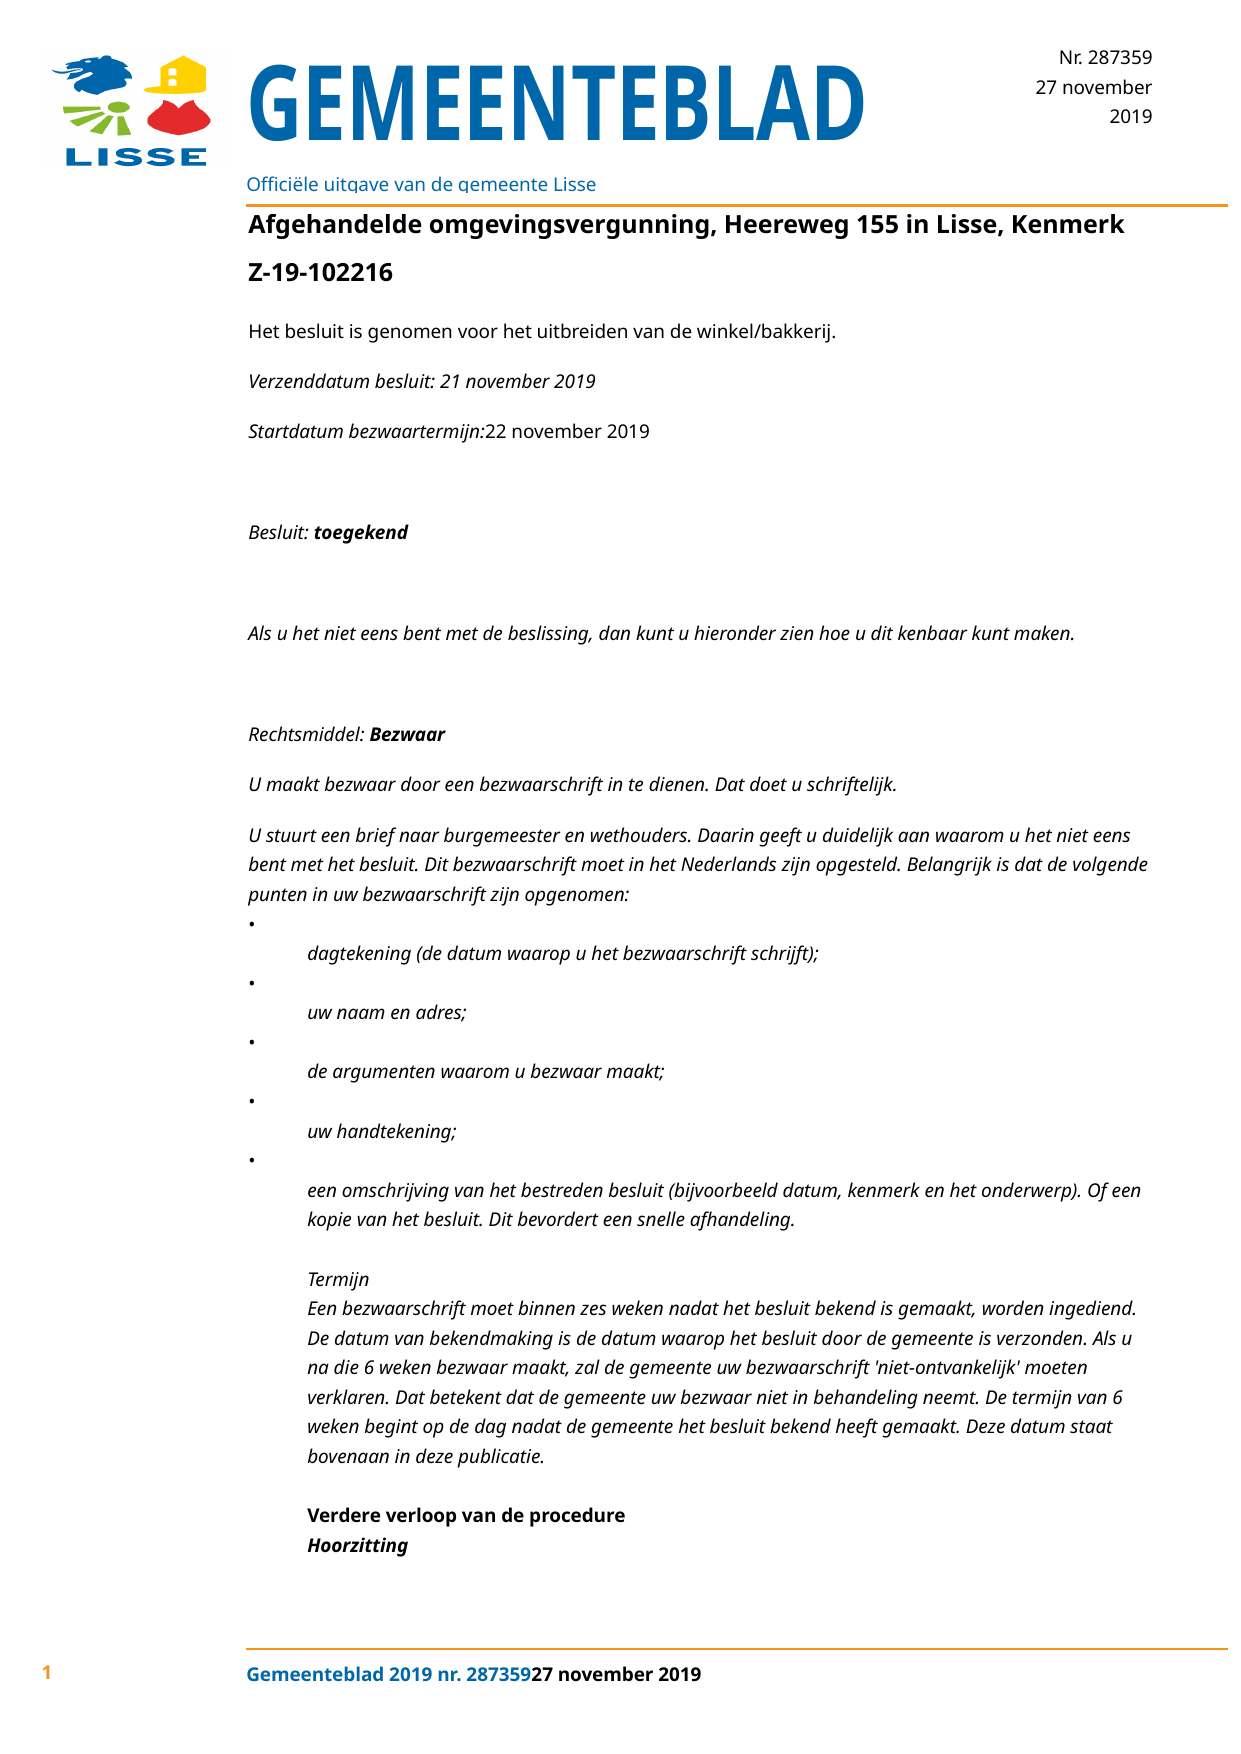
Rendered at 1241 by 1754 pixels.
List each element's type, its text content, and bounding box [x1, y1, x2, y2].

text U maakt bezwaar door een bezwaarschrift in te dienen. Dat doet u schriftelijk. [248, 772, 1152, 797]
text Besluit: toegekend [248, 519, 1152, 545]
text Het besluit is genomen voor het uitbreiden van de winkel/bakkerij. [248, 318, 1152, 344]
text Startdatum bezwaartermijn:22 november 2019 [248, 419, 1152, 444]
list uw handtekening; [248, 1118, 1152, 1144]
list Hoorzitting [248, 1532, 1152, 1558]
picture [41, 47, 231, 172]
text Afgehandelde omgevingsvergunning, Heereweg 155 in Lisse, Kenmerk Z-19-102216 [248, 207, 1152, 288]
list Verdere verloop van de procedure [248, 1502, 1152, 1528]
list een omschrijving van het bestreden besluit (bijvoorbeeld datum, kenmerk en het onderwerp). Of een kopie van het besluit. Dit bevordert een snelle afhandeling. [248, 1177, 1152, 1232]
list dagtekening (de datum waarop u het bezwaarschrift schrijft); [248, 940, 1152, 966]
text Rechtsmiddel: Bezwaar [248, 721, 1152, 747]
list Termijn [248, 1266, 1152, 1292]
text Als u het niet eens bent met de beslissing, dan kunt u hieronder zien hoe u dit kenbaar kunt maken. [248, 620, 1152, 646]
text Verzenddatum besluit: 21 november 2019 [248, 368, 1152, 394]
list de argumenten waarom u bezwaar maakt; [248, 1059, 1152, 1084]
text U stuurt een brief naar burgemeester en wethouders. Daarin geeft u duidelijk aan waarom u het niet eens bent met het besluit. Dit bezwaarschrift moet in het Nederlands zijn opgesteld. Belangrijk is dat de volgende punten in uw bezwaarschrift zijn opgenomen: [248, 822, 1152, 907]
list uw naam en adres; [248, 999, 1152, 1025]
list Een bezwaarschrift moet binnen zes weken nadat het besluit bekend is gemaakt, worden ingediend. De datum van bekendmaking is de datum waarop het besluit door de gemeente is verzonden. Als u na die 6 weken bezwaar maakt, zal de gemeente uw bezwaarschrift 'niet-ontvankelijk' moeten verklaren. Dat betekent dat de gemeente uw bezwaar niet in behandeling neemt. De termijn van 6 weken begint op de dag nadat de gemeente het besluit bekend heeft gemaakt. Deze datum staat bovenaan in deze publicatie. [248, 1295, 1152, 1469]
